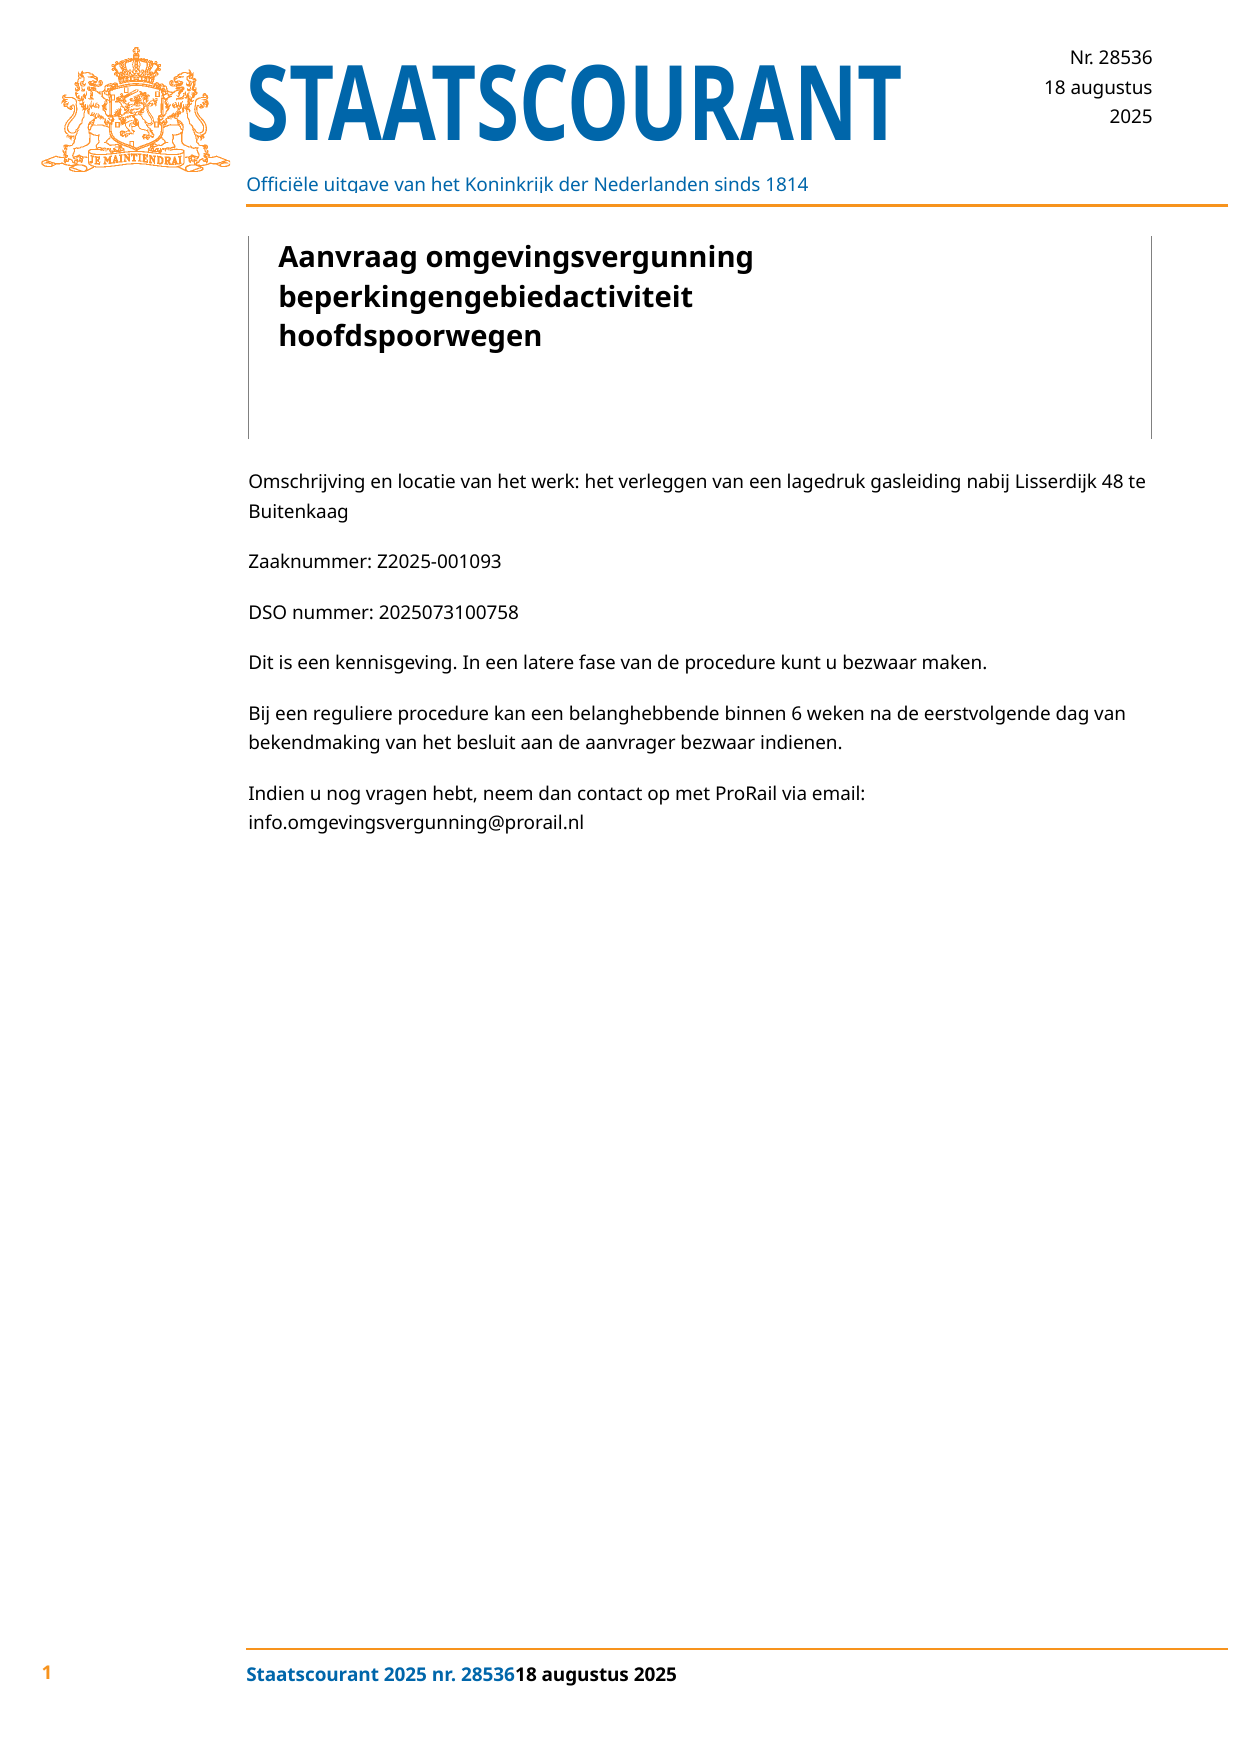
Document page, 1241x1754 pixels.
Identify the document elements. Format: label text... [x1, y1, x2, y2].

text DSO nummer: 2025073100758 [248, 599, 1152, 625]
table_header [850, 236, 912, 413]
text Dit is een kennisgeving. In een latere fase van de procedure kunt u bezwaar maken. [248, 649, 1152, 675]
text Bij een reguliere procedure kan een belanghebbende binnen 6 weken na de eerstvolgende dag van bekendmaking van het besluit aan de aanvrager bezwaar indienen. [248, 700, 1152, 755]
text Indien u nog vragen hebt, neem dan contact op met ProRail via email: info.omgevingsvergunning@prorail.nl [248, 780, 1152, 835]
table_header [1090, 236, 1151, 413]
picture [912, 236, 1090, 414]
text Omschrijving en locatie van het werk: het verleggen van een lagedruk gasleiding nabij Lisserdijk 48 te Buitenkaag [248, 469, 1152, 524]
picture [41, 47, 231, 172]
table_header [850, 414, 1151, 439]
text Zaaknummer: Z2025-001093 [248, 549, 1152, 574]
table_header Aanvraag omgevingsvergunning beperkingengebiedactiviteit hoofdspoorwegen [249, 236, 850, 439]
